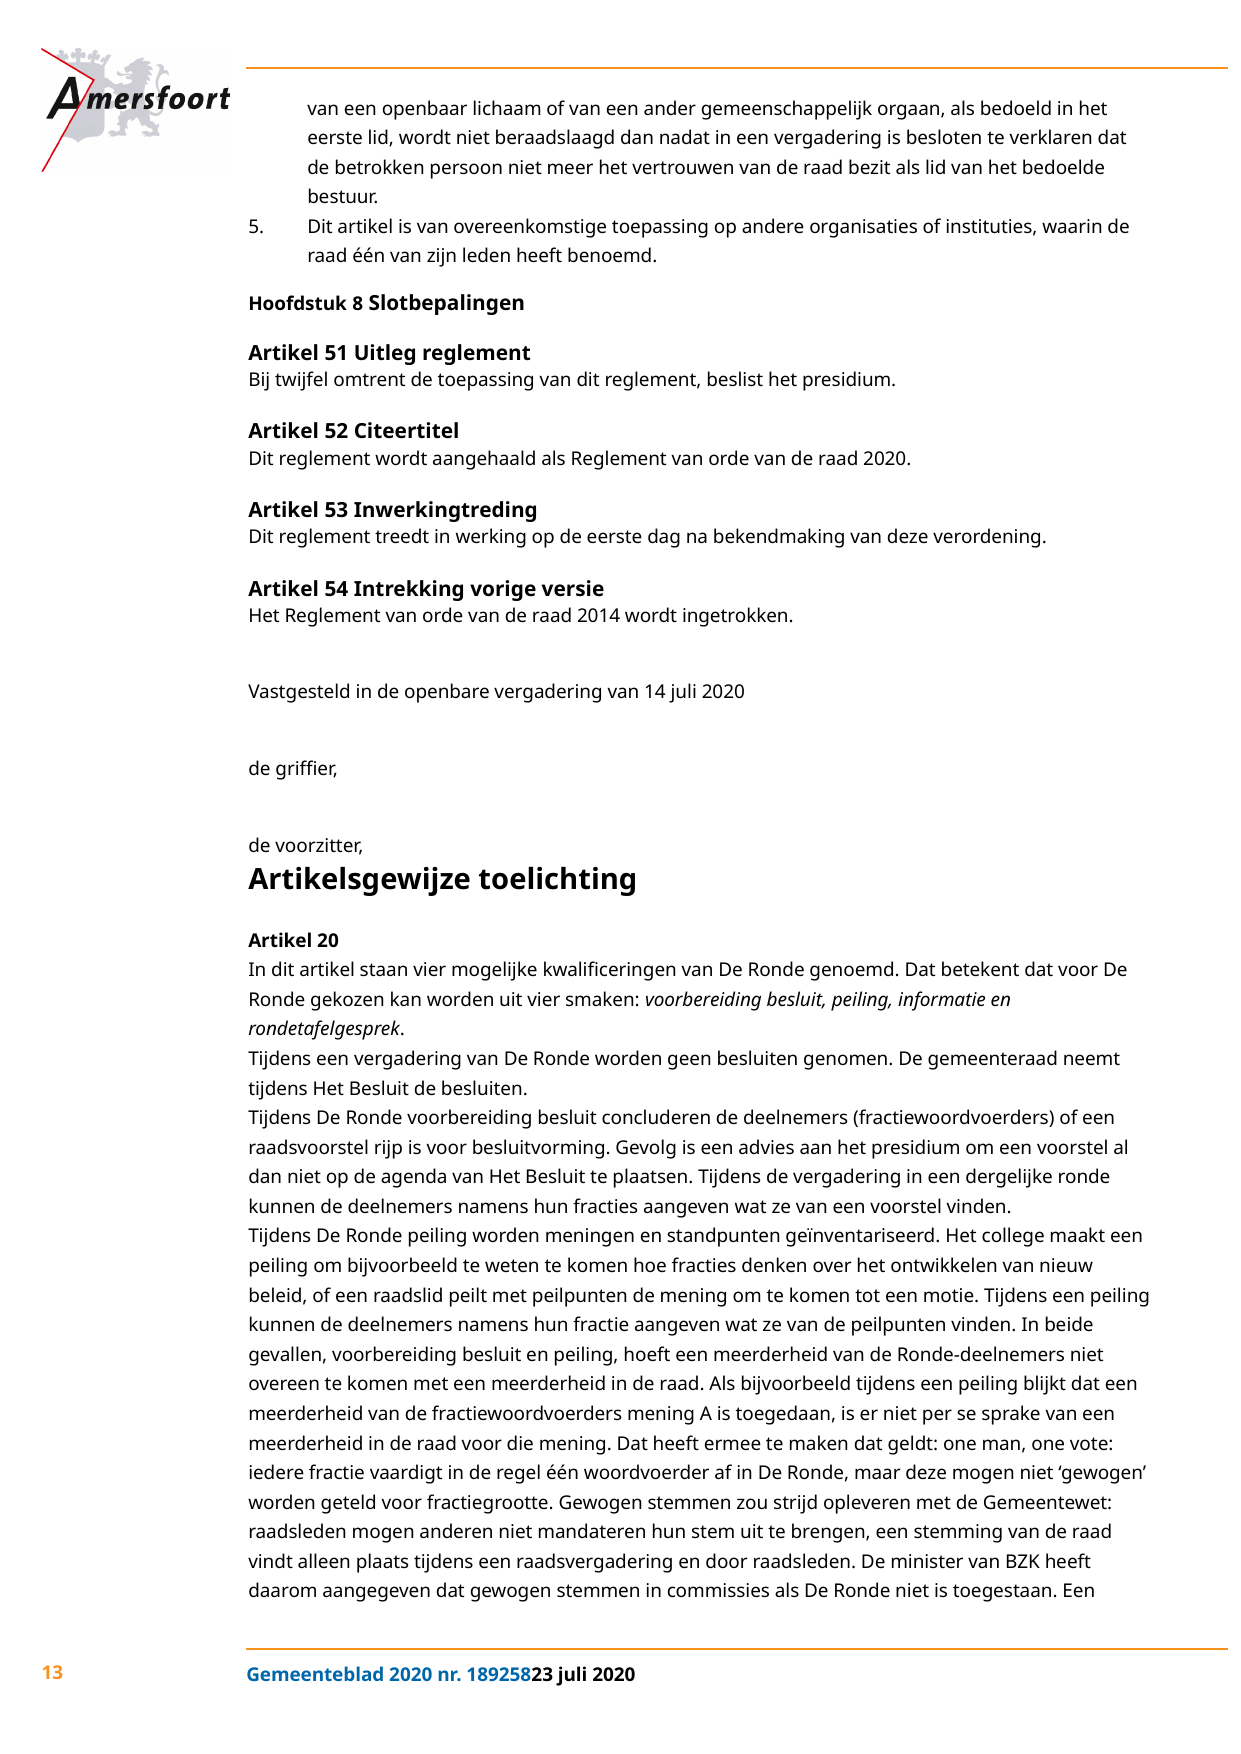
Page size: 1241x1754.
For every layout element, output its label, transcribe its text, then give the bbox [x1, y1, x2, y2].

text Artikel 52 Citeertitel [248, 416, 1152, 445]
text de voorzitter, [248, 832, 1152, 858]
text Dit reglement treedt in werking op de eerste dag na bekendmaking van deze verordening. [248, 524, 1152, 549]
text Tijdens De Ronde peiling worden meningen en standpunten geïnventariseerd. Het college maakt een peiling om bijvoorbeeld te weten te komen hoe fracties denken over het ontwikkelen van nieuw beleid, of een raadslid peilt met peilpunten de mening om te komen tot een motie. Tijdens een peiling kunnen de deelnemers namens hun fractie aangeven wat ze van de peilpunten vinden. In beide gevallen, voorbereiding besluit en peiling, hoeft een meerderheid van de Ronde-deelnemers niet overeen te komen met een meerderheid in de raad. Als bijvoorbeeld tijdens een peiling blijkt dat een meerderheid van de fractiewoordvoerders mening A is toegedaan, is er niet per se sprake van een meerderheid in de raad voor die mening. Dat heeft ermee te maken dat geldt: one man, one vote: iedere fractie vaardigt in de regel één woordvoerder af in De Ronde, maar deze mogen niet ‘gewogen’ worden geteld voor fractiegrootte. Gewogen stemmen zou strijd opleveren met de Gemeentewet: raadsleden mogen anderen niet mandateren hun stem uit te brengen, een stemming van de raad vindt alleen plaats tijdens een raadsvergadering en door raadsleden. De minister van BZK heeft daarom aangegeven dat gewogen stemmen in commissies als De Ronde niet is toegestaan. Een [248, 1223, 1152, 1603]
text Artikelsgewijze toelichting [248, 858, 1152, 898]
text de griffier, [248, 755, 1152, 781]
text Artikel 51 Uitleg reglement [248, 338, 1152, 366]
text In dit artikel staan vier mogelijke kwalificeringen van De Ronde genoemd. Dat betekent dat voor De Ronde gekozen kan worden uit vier smaken: voorbereiding besluit, peiling, informatie en rondetafelgesprek. [248, 956, 1152, 1041]
list van een openbaar lichaam of van een ander gemeenschappelijk orgaan, als bedoeld in het eerste lid, wordt niet beraadslaagd dan nadat in een vergadering is besloten te verklaren dat de betrokken persoon niet meer het vertrouwen van de raad bezit als lid van het bedoelde bestuur. [248, 95, 1152, 209]
text Vastgesteld in de openbare vergadering van 14 juli 2020 [248, 678, 1152, 703]
text Het Reglement van orde van de raad 2014 wordt ingetrokken. [248, 603, 1152, 628]
text Hoofdstuk 8 Slotbepalingen [248, 288, 1152, 317]
text Tijdens De Ronde voorbereiding besluit concluderen de deelnemers (fractiewoordvoerders) of een raadsvoorstel rijp is voor besluitvorming. Gevolg is een advies aan het presidium om een voorstel al dan niet op de agenda van Het Besluit te plaatsen. Tijdens de vergadering in een dergelijke ronde kunnen de deelnemers namens hun fracties aangeven wat ze van een voorstel vinden. [248, 1104, 1152, 1219]
text Dit reglement wordt aangehaald als Reglement van orde van de raad 2020. [248, 445, 1152, 471]
text Bij twijfel omtrent de toepassing van dit reglement, beslist het presidium. [248, 366, 1152, 392]
text Artikel 54 Intrekking vorige versie [248, 574, 1152, 603]
picture [41, 47, 231, 172]
list Dit artikel is van overeenkomstige toepassing op andere organisaties of instituties, waarin de raad één van zijn leden heeft benoemd. [248, 213, 1152, 268]
text Tijdens een vergadering van De Ronde worden geen besluiten genomen. De gemeenteraad neemt tijdens Het Besluit de besluiten. [248, 1045, 1152, 1100]
text Artikel 20 [248, 927, 1152, 952]
text Artikel 53 Inwerkingtreding [248, 495, 1152, 524]
